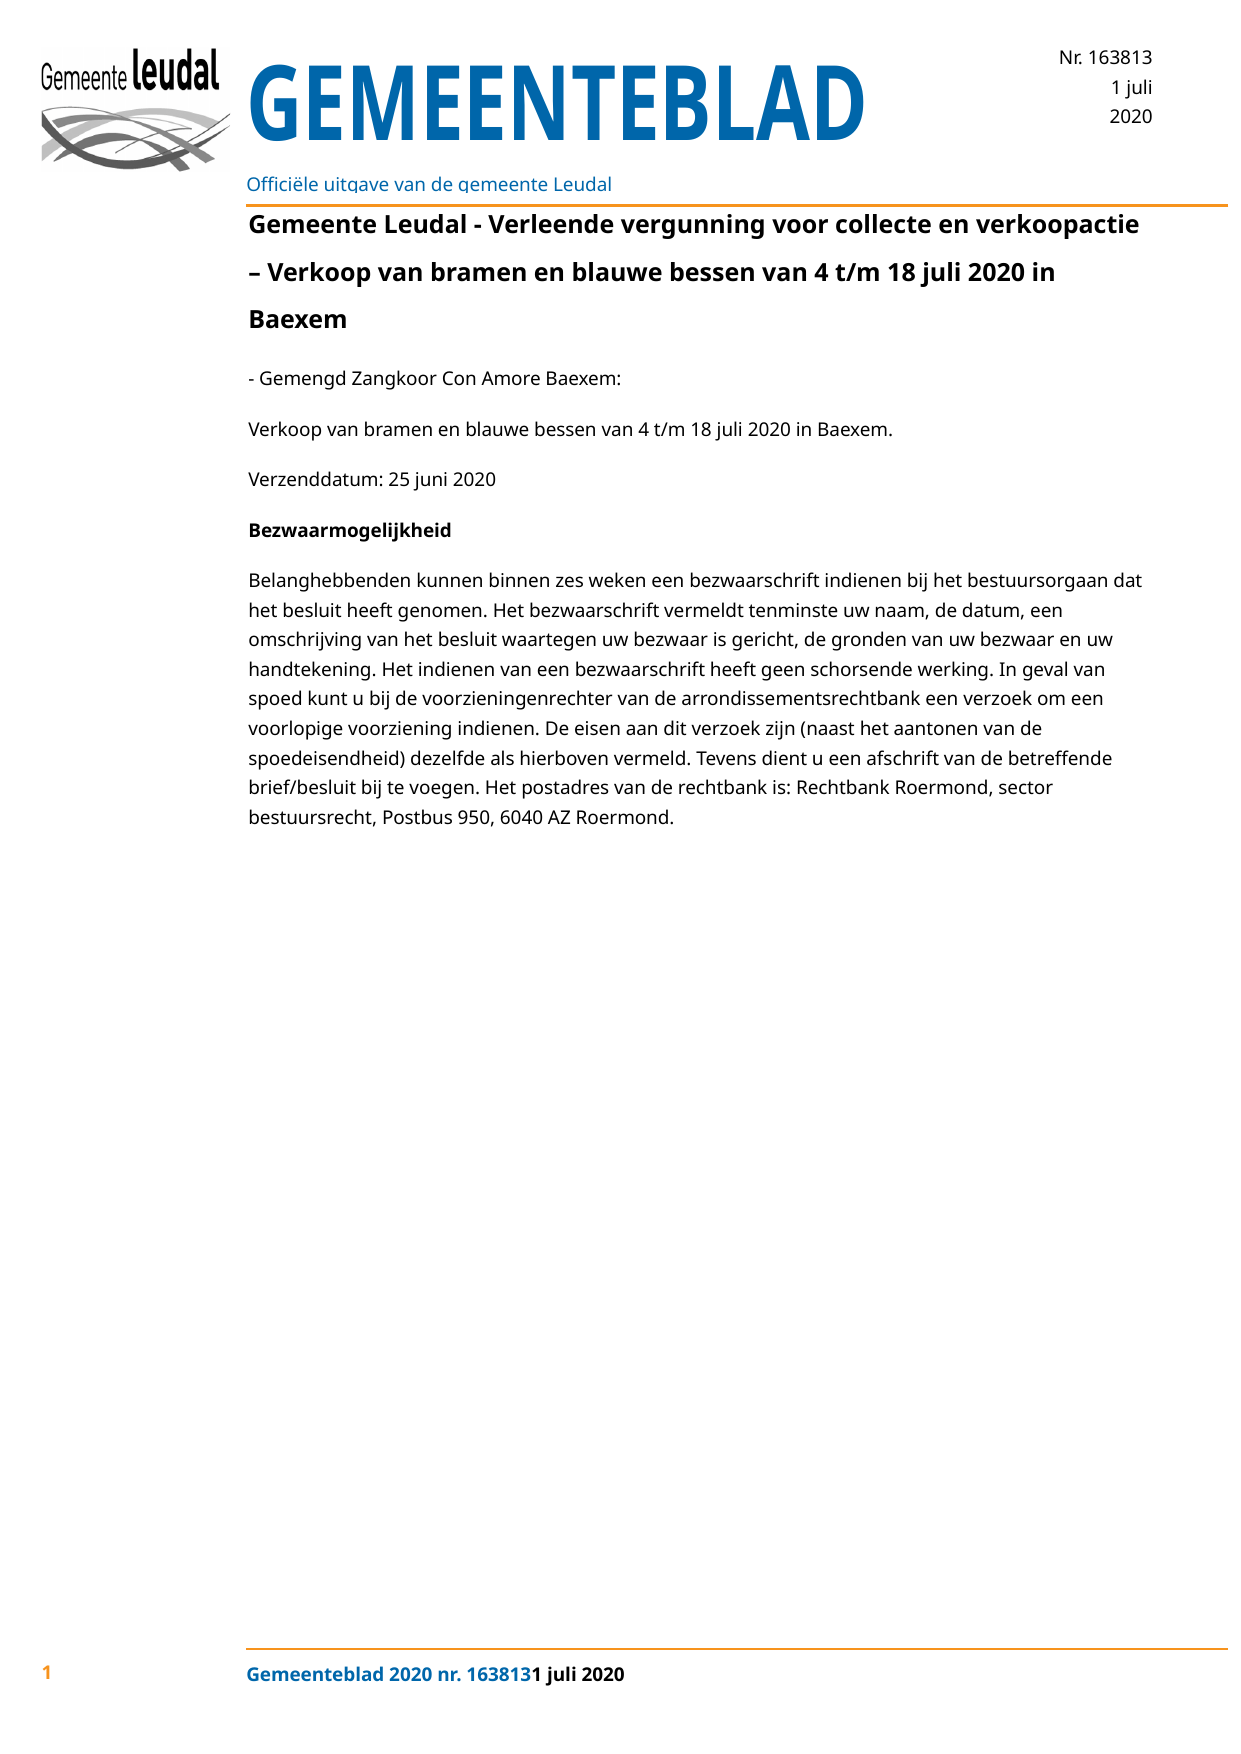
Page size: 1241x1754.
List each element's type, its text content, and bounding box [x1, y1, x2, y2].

picture [41, 47, 231, 172]
text Bezwaarmogelijkheid [248, 517, 1152, 542]
text Gemeente Leudal - Verleende vergunning voor collecte en verkoopactie – Verkoop van bramen en blauwe bessen van 4 t/m 18 juli 2020 in Baexem [248, 207, 1152, 336]
text Verzenddatum: 25 juni 2020 [248, 466, 1152, 492]
text Verkoop van bramen en blauwe bessen van 4 t/m 18 juli 2020 in Baexem. [248, 416, 1152, 442]
text Belanghebbenden kunnen binnen zes weken een bezwaarschrift indienen bij het bestuursorgaan dat het besluit heeft genomen. Het bezwaarschrift vermeldt tenminste uw naam, de datum, een omschrijving van het besluit waartegen uw bezwaar is gericht, de gronden van uw bezwaar en uw handtekening. Het indienen van een bezwaarschrift heeft geen schorsende werking. In geval van spoed kunt u bij de voorzieningenrechter van de arrondissementsrechtbank een verzoek om een voorlopige voorziening indienen. De eisen aan dit verzoek zijn (naast het aantonen van de spoedeisendheid) dezelfde als hierboven vermeld. Tevens dient u een afschrift van de betreffende brief/besluit bij te voegen. Het postadres van de rechtbank is: Rechtbank Roermond, sector bestuursrecht, Postbus 950, 6040 AZ Roermond. [248, 567, 1152, 829]
text - Gemengd Zangkoor Con Amore Baexem: [248, 366, 1152, 391]
